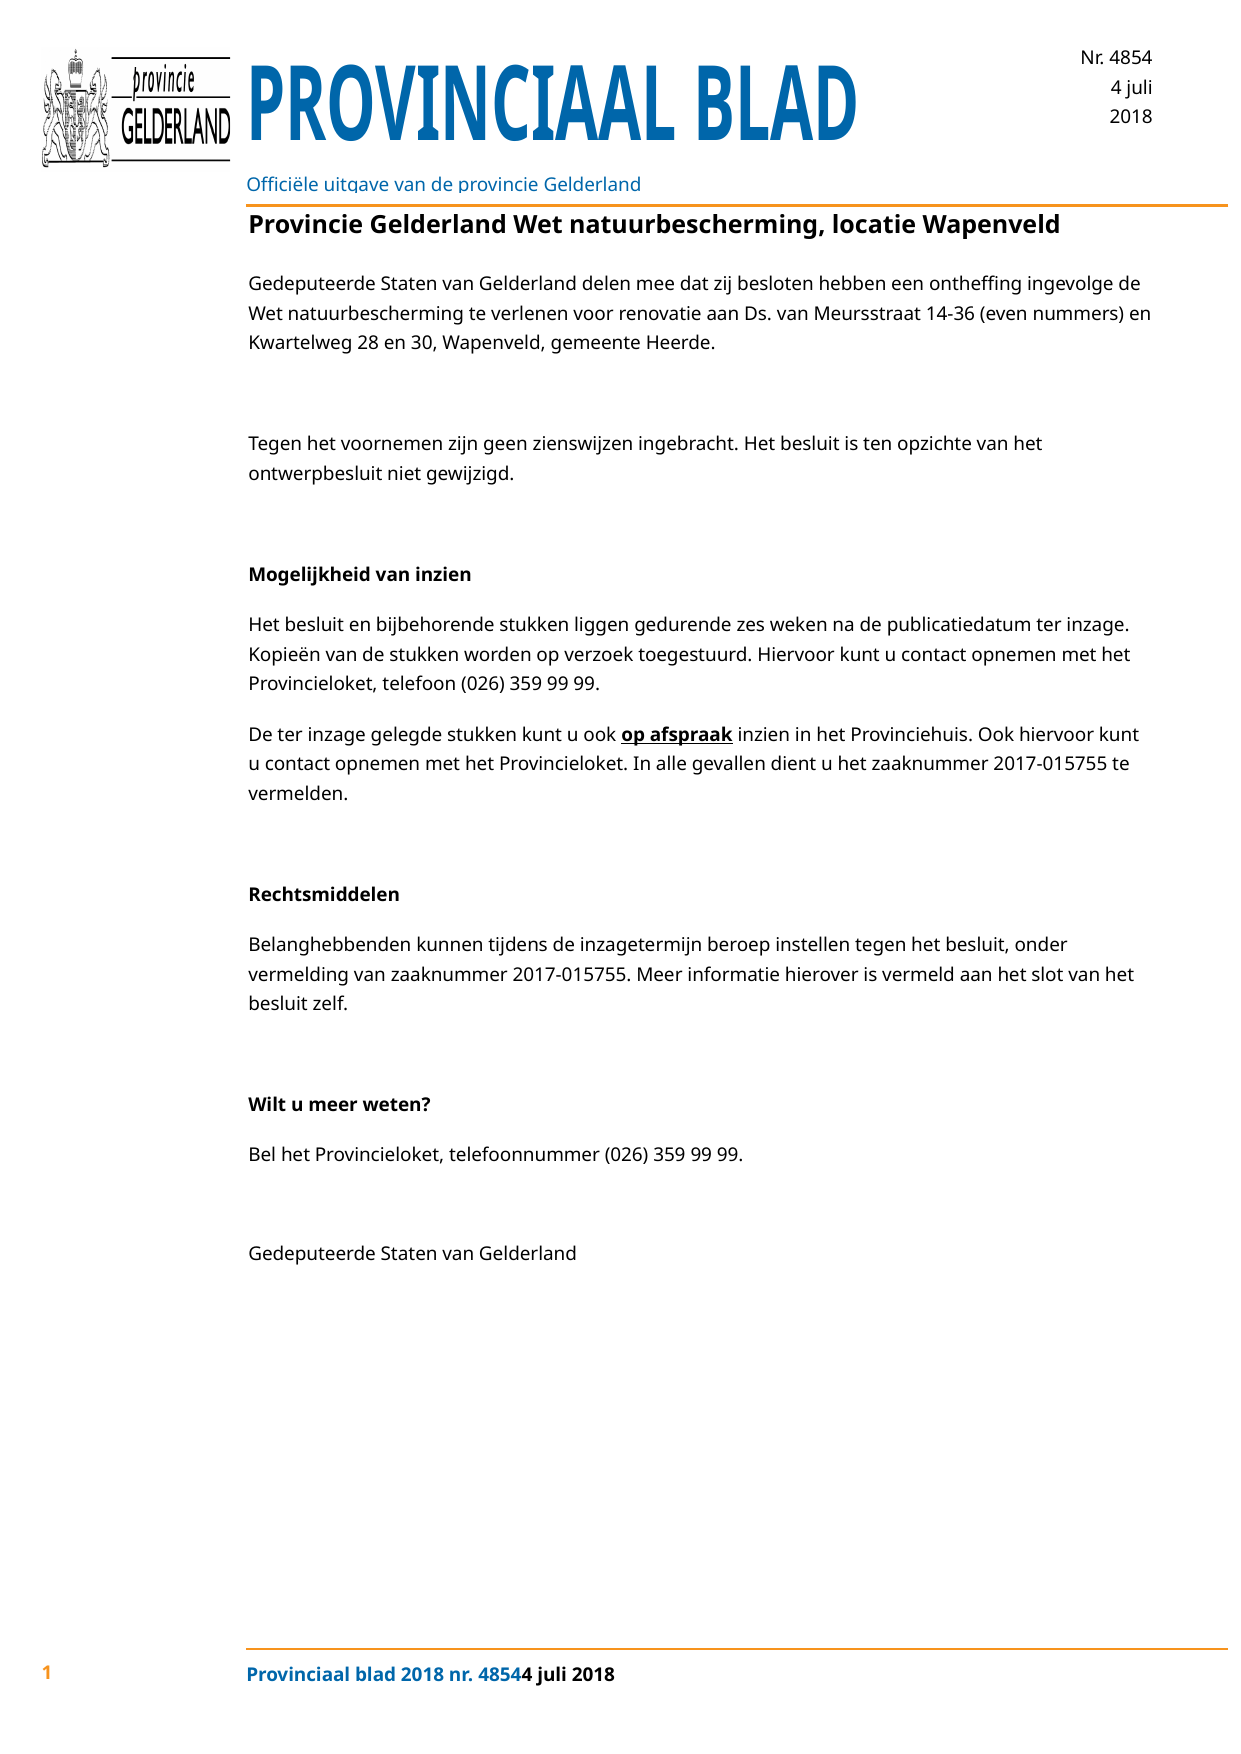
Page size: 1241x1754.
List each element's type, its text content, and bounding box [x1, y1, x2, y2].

picture [41, 47, 231, 172]
text Mogelijkheid van inzien [248, 561, 1152, 586]
text Het besluit en bijbehorende stukken liggen gedurende zes weken na de publicatiedatum ter inzage. Kopieën van de stukken worden op verzoek toegestuurd. Hiervoor kunt u contact opnemen met het Provincieloket, telefoon (026) 359 99 99. [248, 611, 1152, 696]
text Wilt u meer weten? [248, 1091, 1152, 1117]
text De ter inzage gelegde stukken kunt u ook op afspraak inzien in het Provinciehuis. Ook hiervoor kunt u contact opnemen met het Provincieloket. In alle gevallen dient u het zaaknummer 2017-015755 te vermelden. [248, 721, 1152, 806]
text Bel het Provincieloket, telefoonnummer (026) 359 99 99. [248, 1142, 1152, 1167]
text Belanghebbenden kunnen tijdens de inzagetermijn beroep instellen tegen het besluit, onder vermelding van zaaknummer 2017-015755. Meer informatie hierover is vermeld aan het slot van het besluit zelf. [248, 931, 1152, 1016]
text Gedeputeerde Staten van Gelderland [248, 1240, 1152, 1266]
text Provincie Gelderland Wet natuurbescherming, locatie Wapenveld [248, 207, 1152, 241]
text Gedeputeerde Staten van Gelderland delen mee dat zij besloten hebben een ontheffing ingevolge de Wet natuurbescherming te verlenen voor renovatie aan Ds. van Meursstraat 14-36 (even nummers) en Kwartelweg 28 en 30, Wapenveld, gemeente Heerde. [248, 270, 1152, 355]
text Rechtsmiddelen [248, 881, 1152, 906]
text Tegen het voornemen zijn geen zienswijzen ingebracht. Het besluit is ten opzichte van het ontwerpbesluit niet gewijzigd. [248, 430, 1152, 486]
